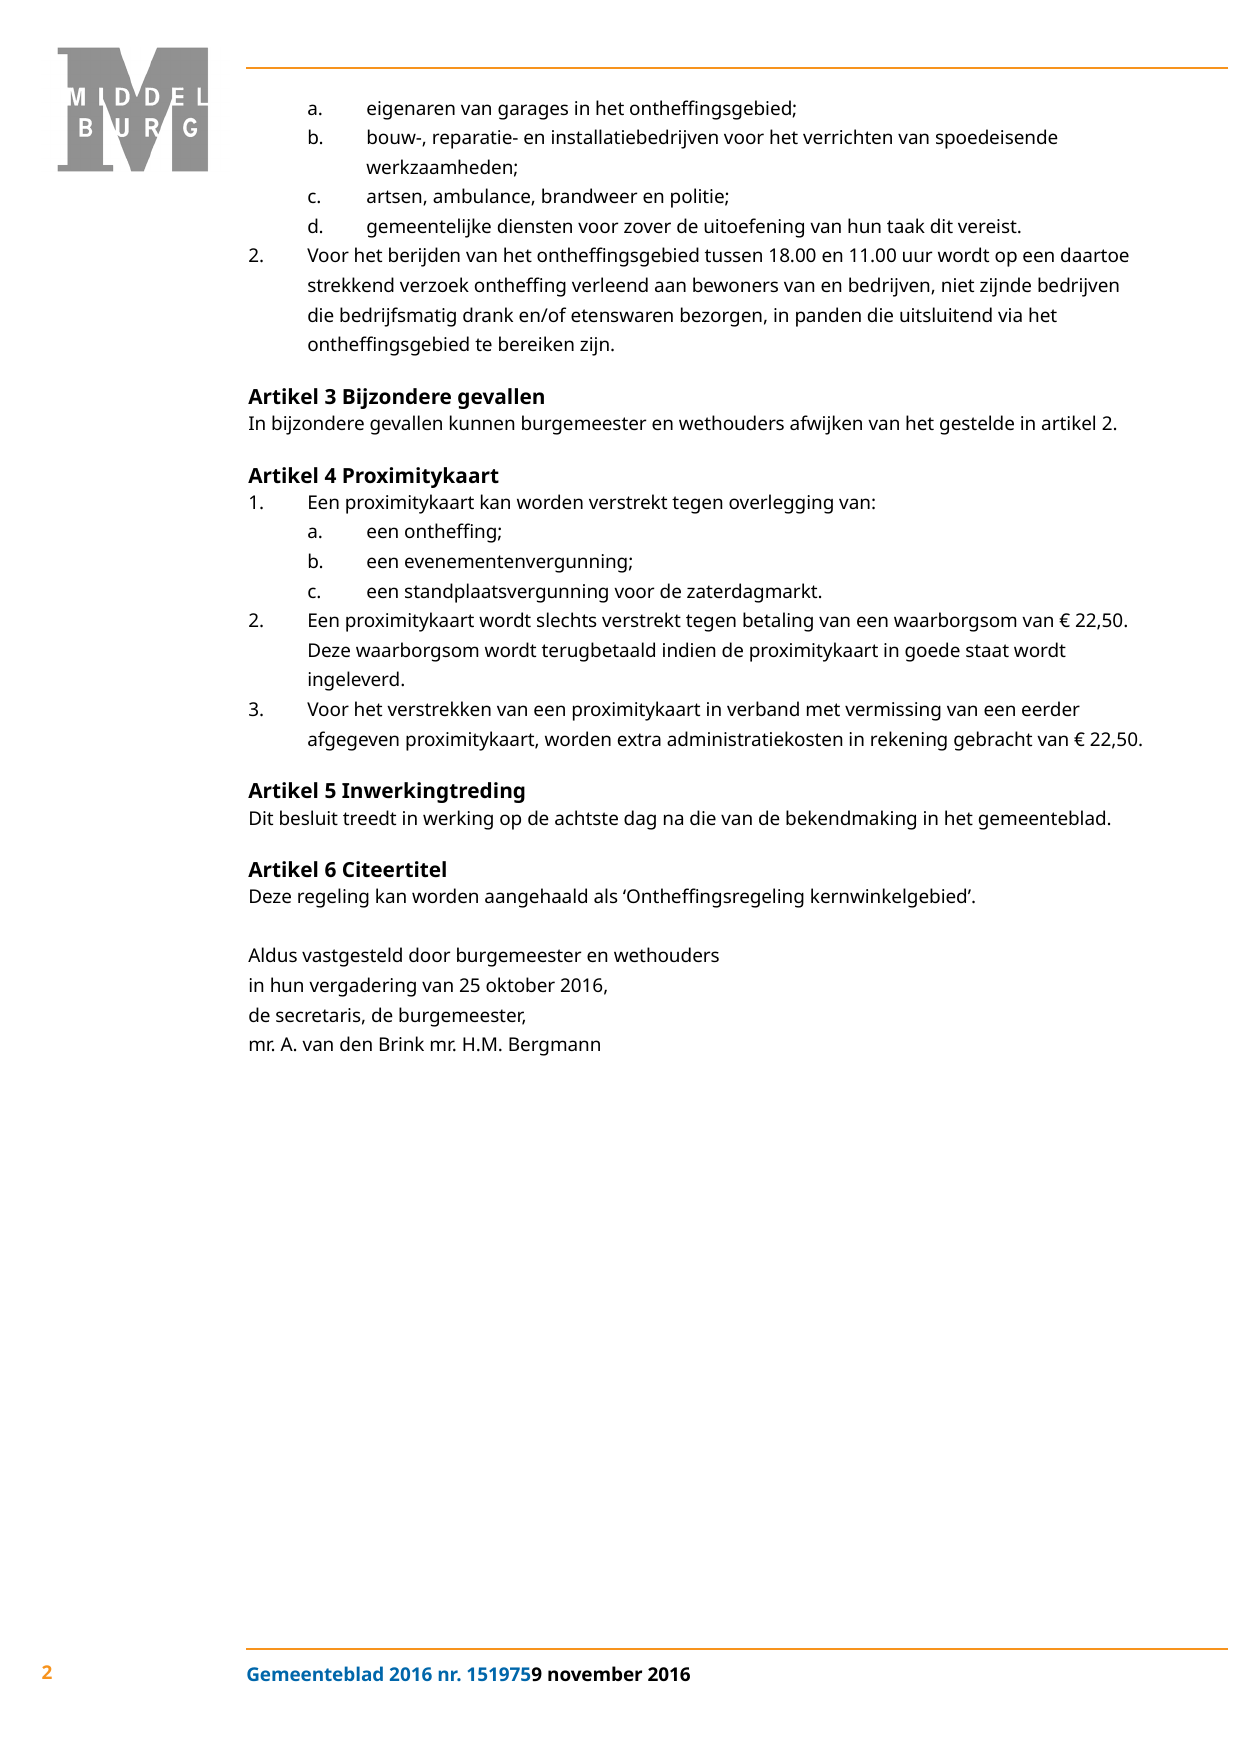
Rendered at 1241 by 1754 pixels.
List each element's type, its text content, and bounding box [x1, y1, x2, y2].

list artsen, ambulance, brandweer en politie; [307, 183, 1152, 209]
picture [41, 47, 231, 172]
text Artikel 4 Proximitykaart [248, 461, 1152, 489]
list bouw-, reparatie- en installatiebedrijven voor het verrichten van spoedeisende werkzaamheden; [307, 124, 1152, 180]
text de secretaris, de burgemeester, [248, 1002, 1152, 1028]
text Deze regeling kan worden aangehaald als ‘Ontheffingsregeling kernwinkelgebied’. [248, 883, 1152, 909]
list een evenementenvergunning; [307, 548, 1152, 574]
text in hun vergadering van 25 oktober 2016, [248, 972, 1152, 998]
text In bijzondere gevallen kunnen burgemeester en wethouders afwijken van het gestelde in artikel 2. [248, 410, 1152, 436]
list Voor het verstrekken van een proximitykaart in verband met vermissing van een eerder afgegeven proximitykaart, worden extra administratiekosten in rekening gebracht van € 22,50. [248, 696, 1152, 752]
list gemeentelijke diensten voor zover de uitoefening van hun taak dit vereist. [307, 213, 1152, 239]
list Een proximitykaart kan worden verstrekt tegen overlegging van: [248, 489, 1152, 515]
text Artikel 3 Bijzondere gevallen [248, 382, 1152, 410]
text Aldus vastgesteld door burgemeester en wethouders [248, 943, 1152, 968]
list Een proximitykaart wordt slechts verstrekt tegen betaling van een waarborgsom van € 22,50. Deze waarborgsom wordt terugbetaald indien de proximitykaart in goede staat wordt ingeleverd. [248, 607, 1152, 692]
text Artikel 5 Inwerkingtreding [248, 776, 1152, 805]
list Voor het berijden van het ontheffingsgebied tussen 18.00 en 11.00 uur wordt op een daartoe strekkend verzoek ontheffing verleend aan bewoners van en bedrijven, niet zijnde bedrijven die bedrijfsmatig drank en/of etenswaren bezorgen, in panden die uitsluitend via het ontheffingsgebied te bereiken zijn. [248, 243, 1152, 357]
list een ontheffing; [307, 519, 1152, 544]
list eigenaren van garages in het ontheffingsgebied; [307, 95, 1152, 121]
text Dit besluit treedt in werking op de achtste dag na die van de bekendmaking in het gemeenteblad. [248, 805, 1152, 830]
text Artikel 6 Citeertitel [248, 855, 1152, 883]
text mr. A. van den Brink mr. H.M. Bergmann [248, 1031, 1152, 1057]
list een standplaatsvergunning voor de zaterdagmarkt. [307, 578, 1152, 604]
